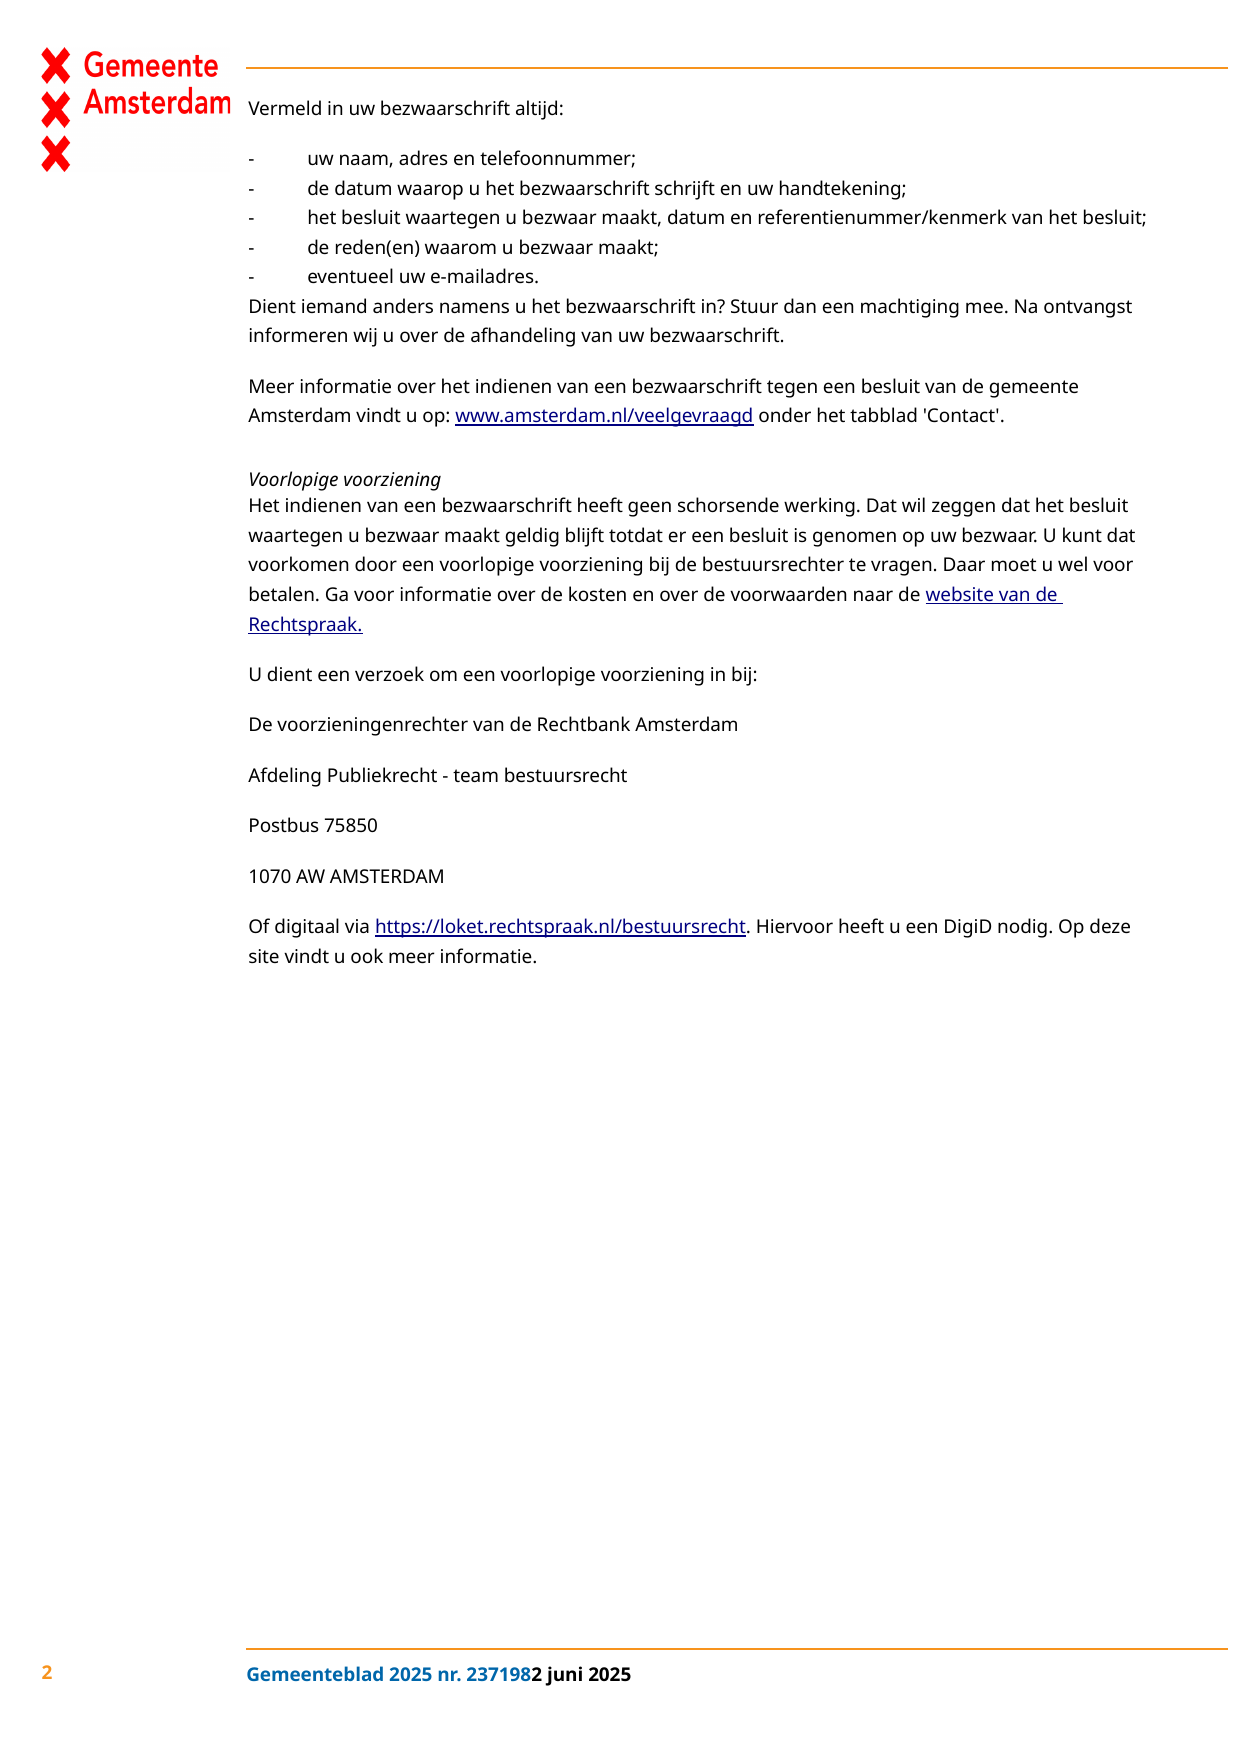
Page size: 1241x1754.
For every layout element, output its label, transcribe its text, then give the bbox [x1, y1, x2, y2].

text Het indienen van een bezwaarschrift heeft geen schorsende werking. Dat wil zeggen dat het besluit waartegen u bezwaar maakt geldig blijft totdat er een besluit is genomen op uw bezwaar. U kunt dat voorkomen door een voorlopige voorziening bij de bestuursrechter te vragen. Daar moet u wel voor betalen. Ga voor informatie over de kosten en over de voorwaarden naar de website van de Rechtspraak. [248, 492, 1152, 636]
text De voorzieningenrechter van de Rechtbank Amsterdam [248, 712, 1152, 737]
list uw naam, adres en telefoonnummer; [248, 145, 1152, 171]
list de reden(en) waarom u bezwaar maakt; [248, 234, 1152, 260]
picture [41, 47, 231, 172]
text Dient iemand anders namens u het bezwaarschrift in? Stuur dan een machtiging mee. Na ontvangst informeren wij u over de afhandeling van uw bezwaarschrift. [248, 293, 1152, 348]
text Postbus 75850 [248, 812, 1152, 838]
list de datum waarop u het bezwaarschrift schrijft en uw handtekening; [248, 175, 1152, 201]
text Voorlopige voorziening [248, 467, 1152, 492]
text Meer informatie over het indienen van een bezwaarschrift tegen een besluit van de gemeente Amsterdam vindt u op: www.amsterdam.nl/veelgevraagd onder het tabblad 'Contact'. [248, 373, 1152, 428]
text Of digitaal via https://loket.rechtspraak.nl/bestuursrecht. Hiervoor heeft u een DigiD nodig. Op deze site vindt u ook meer informatie. [248, 913, 1152, 968]
text Afdeling Publiekrecht - team bestuursrecht [248, 762, 1152, 788]
list eventueel uw e-mailadres. [248, 263, 1152, 289]
text U dient een verzoek om een voorlopige voorziening in bij: [248, 661, 1152, 687]
text 1070 AW AMSTERDAM [248, 863, 1152, 888]
text Vermeld in uw bezwaarschrift altijd: [248, 95, 1152, 121]
list het besluit waartegen u bezwaar maakt, datum en referentienummer/kenmerk van het besluit; [248, 204, 1152, 230]
